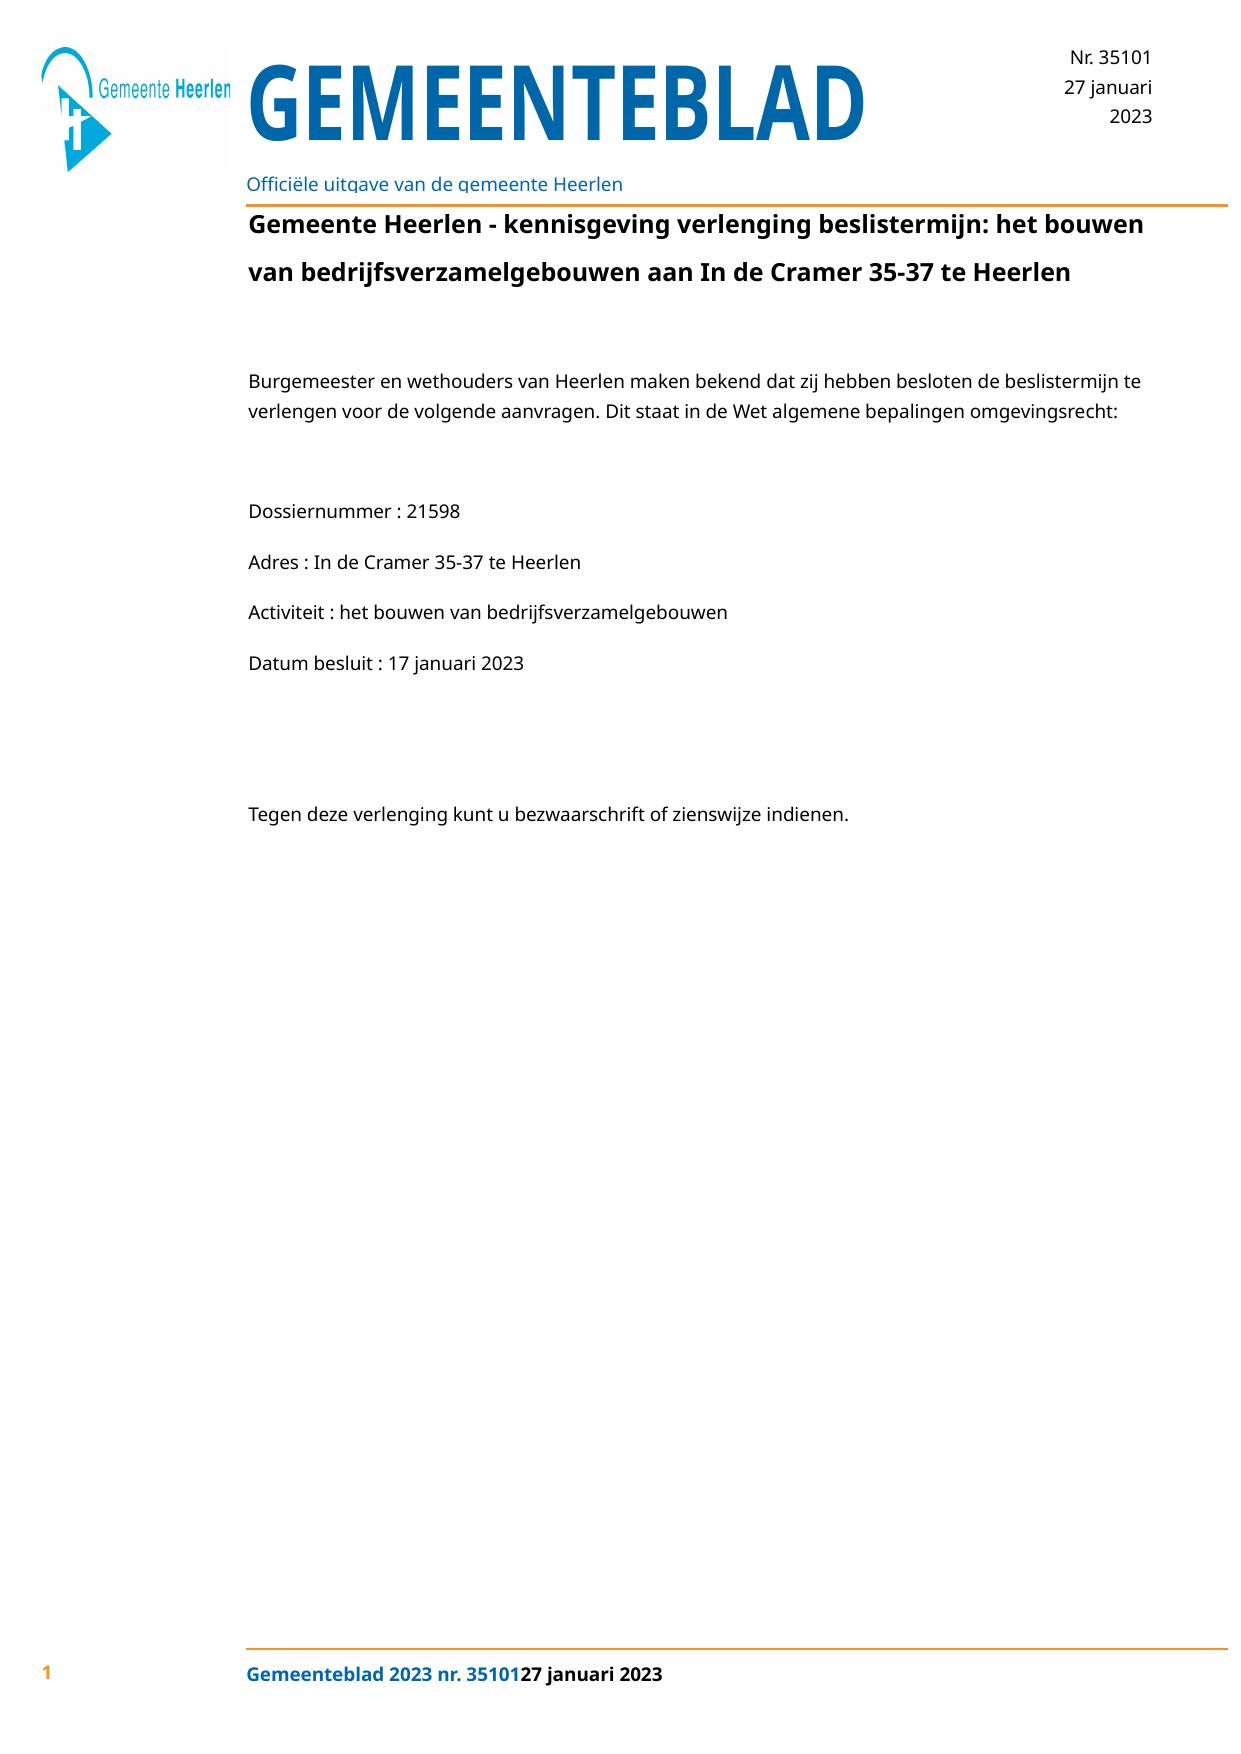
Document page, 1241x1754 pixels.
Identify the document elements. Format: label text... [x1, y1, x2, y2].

text Dossiernummer : 21598 [248, 499, 1152, 524]
text Tegen deze verlenging kunt u bezwaarschrift of zienswijze indienen. [248, 801, 1152, 827]
text Burgemeester en wethouders van Heerlen maken bekend dat zij hebben besloten de beslistermijn te verlengen voor de volgende aanvragen. Dit staat in de Wet algemene bepalingen omgevingsrecht: [248, 368, 1152, 424]
text Adres : In de Cramer 35-37 te Heerlen [248, 549, 1152, 575]
text Gemeente Heerlen - kennisgeving verlenging beslistermijn: het bouwen van bedrijfsverzamelgebouwen aan In de Cramer 35-37 te Heerlen [248, 207, 1152, 288]
picture [41, 47, 59, 70]
text Activiteit : het bouwen van bedrijfsverzamelgebouwen [248, 599, 1152, 625]
text Datum besluit : 17 januari 2023 [248, 650, 1152, 676]
picture [41, 47, 231, 172]
